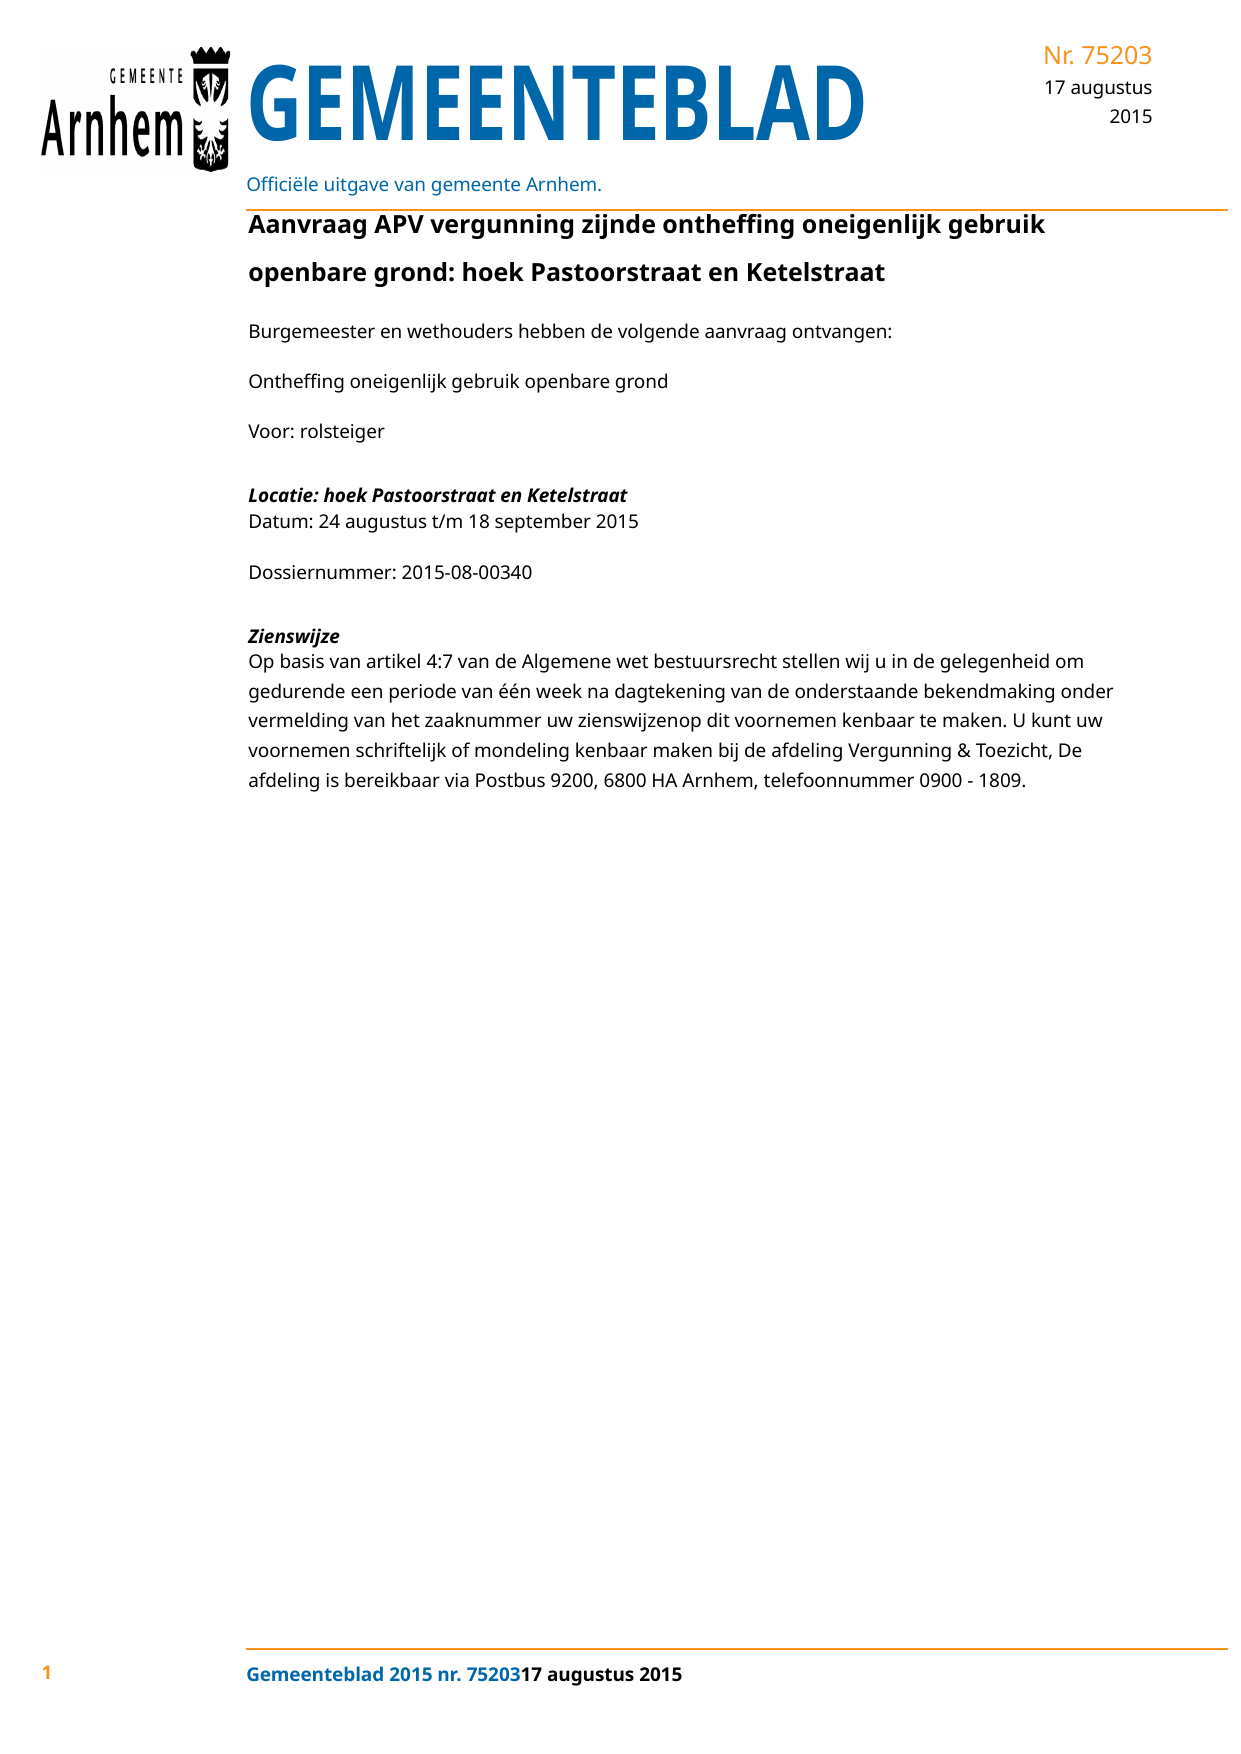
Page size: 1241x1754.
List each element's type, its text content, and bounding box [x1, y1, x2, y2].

text Op basis van artikel 4:7 van de Algemene wet bestuursrecht stellen wij u in de gelegenheid om gedurende een periode van één week na dagtekening van de onderstaande bekendmaking onder vermelding van het zaaknummer uw zienswijzenop dit voornemen kenbaar te maken. U kunt uw voornemen schriftelijk of mondeling kenbaar maken bij de afdeling Vergunning & Toezicht, De afdeling is bereikbaar via Postbus 9200, 6800 HA Arnhem, telefoonnummer 0900 - 1809. [248, 648, 1152, 793]
text Burgemeester en wethouders hebben de volgende aanvraag ontvangen: [248, 318, 1152, 344]
picture [41, 47, 231, 172]
text Locatie: hoek Pastoorstraat en Ketelstraat [248, 483, 1152, 508]
text Aanvraag APV vergunning zijnde ontheffing oneigenlijk gebruik openbare grond: hoek Pastoorstraat en Ketelstraat [248, 211, 1152, 288]
text Voor: rolsteiger [248, 419, 1152, 444]
text Dossiernummer: 2015-08-00340 [248, 559, 1152, 584]
text Zienswijze [248, 623, 1152, 648]
text Ontheffing oneigenlijk gebruik openbare grond [248, 368, 1152, 394]
text Datum: 24 augustus t/m 18 september 2015 [248, 508, 1152, 534]
